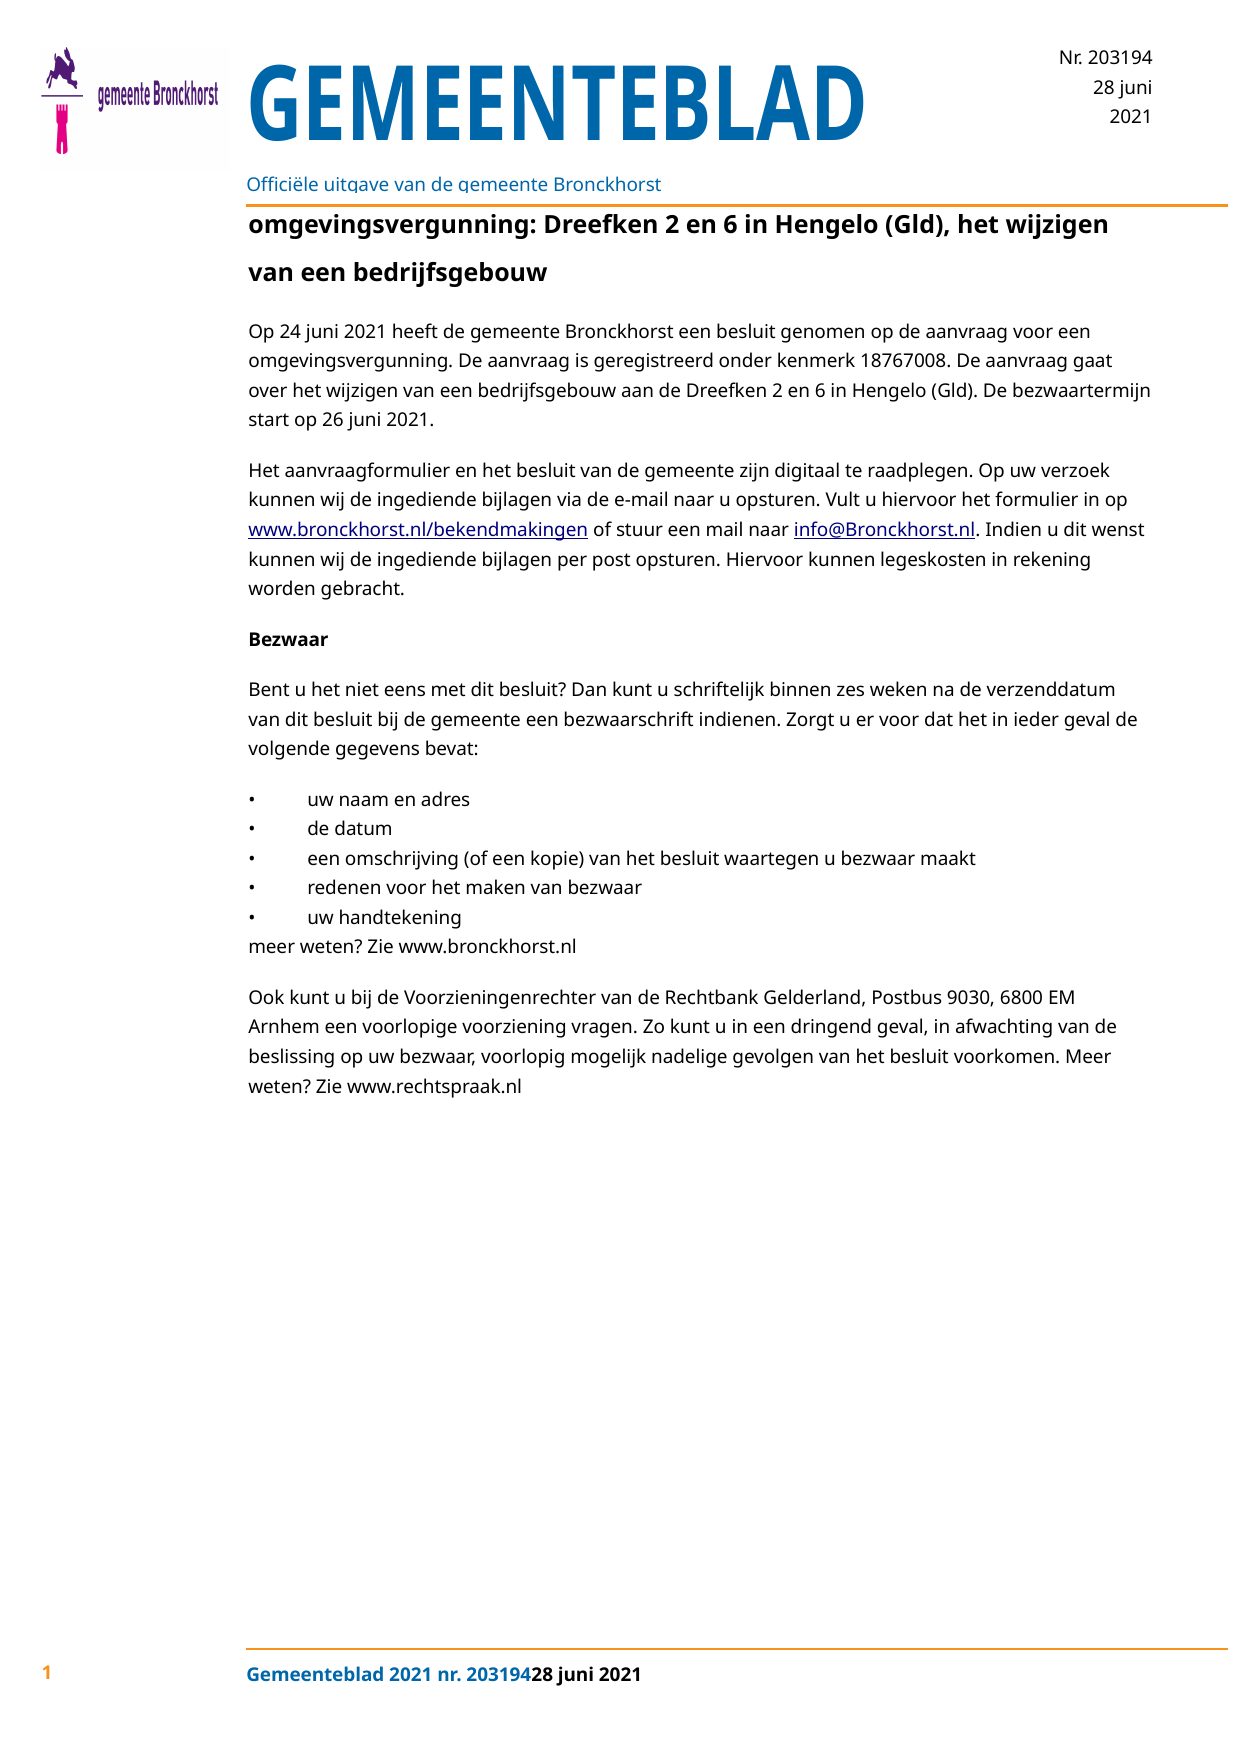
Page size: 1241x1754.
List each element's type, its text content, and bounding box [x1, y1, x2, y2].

list redenen voor het maken van bezwaar [248, 874, 1152, 900]
picture [41, 47, 231, 172]
text meer weten? Zie www.bronckhorst.nl [248, 934, 1152, 959]
list de datum [248, 815, 1152, 841]
text Ook kunt u bij de Voorzieningenrechter van de Rechtbank Gelderland, Postbus 9030, 6800 EM Arnhem een voorlopige voorziening vragen. Zo kunt u in een dringend geval, in afwachting van de beslissing op uw bezwaar, voorlopig mogelijk nadelige gevolgen van het besluit voorkomen. Meer weten? Zie www.rechtspraak.nl [248, 984, 1152, 1099]
list uw handtekening [248, 904, 1152, 930]
text omgevingsvergunning: Dreefken 2 en 6 in Hengelo (Gld), het wijzigen van een bedrijfsgebouw [248, 207, 1152, 288]
text Op 24 juni 2021 heeft de gemeente Bronckhorst een besluit genomen op de aanvraag voor een omgevingsvergunning. De aanvraag is geregistreerd onder kenmerk 18767008. De aanvraag gaat over het wijzigen van een bedrijfsgebouw aan de Dreefken 2 en 6 in Hengelo (Gld). De bezwaartermijn start op 26 juni 2021. [248, 318, 1152, 432]
text Bent u het niet eens met dit besluit? Dan kunt u schriftelijk binnen zes weken na de verzenddatum van dit besluit bij de gemeente een bezwaarschrift indienen. Zorgt u er voor dat het in ieder geval de volgende gegevens bevat: [248, 676, 1152, 761]
text Bezwaar [248, 626, 1152, 652]
list een omschrijving (of een kopie) van het besluit waartegen u bezwaar maakt [248, 845, 1152, 871]
list uw naam en adres [248, 786, 1152, 812]
text Het aanvraagformulier en het besluit van de gemeente zijn digitaal te raadplegen. Op uw verzoek kunnen wij de ingediende bijlagen via de e-mail naar u opsturen. Vult u hiervoor het formulier in op www.bronckhorst.nl/bekendmakingen of stuur een mail naar info@Bronckhorst.nl. Indien u dit wenst kunnen wij de ingediende bijlagen per post opsturen. Hiervoor kunnen legeskosten in rekening worden gebracht. [248, 457, 1152, 601]
